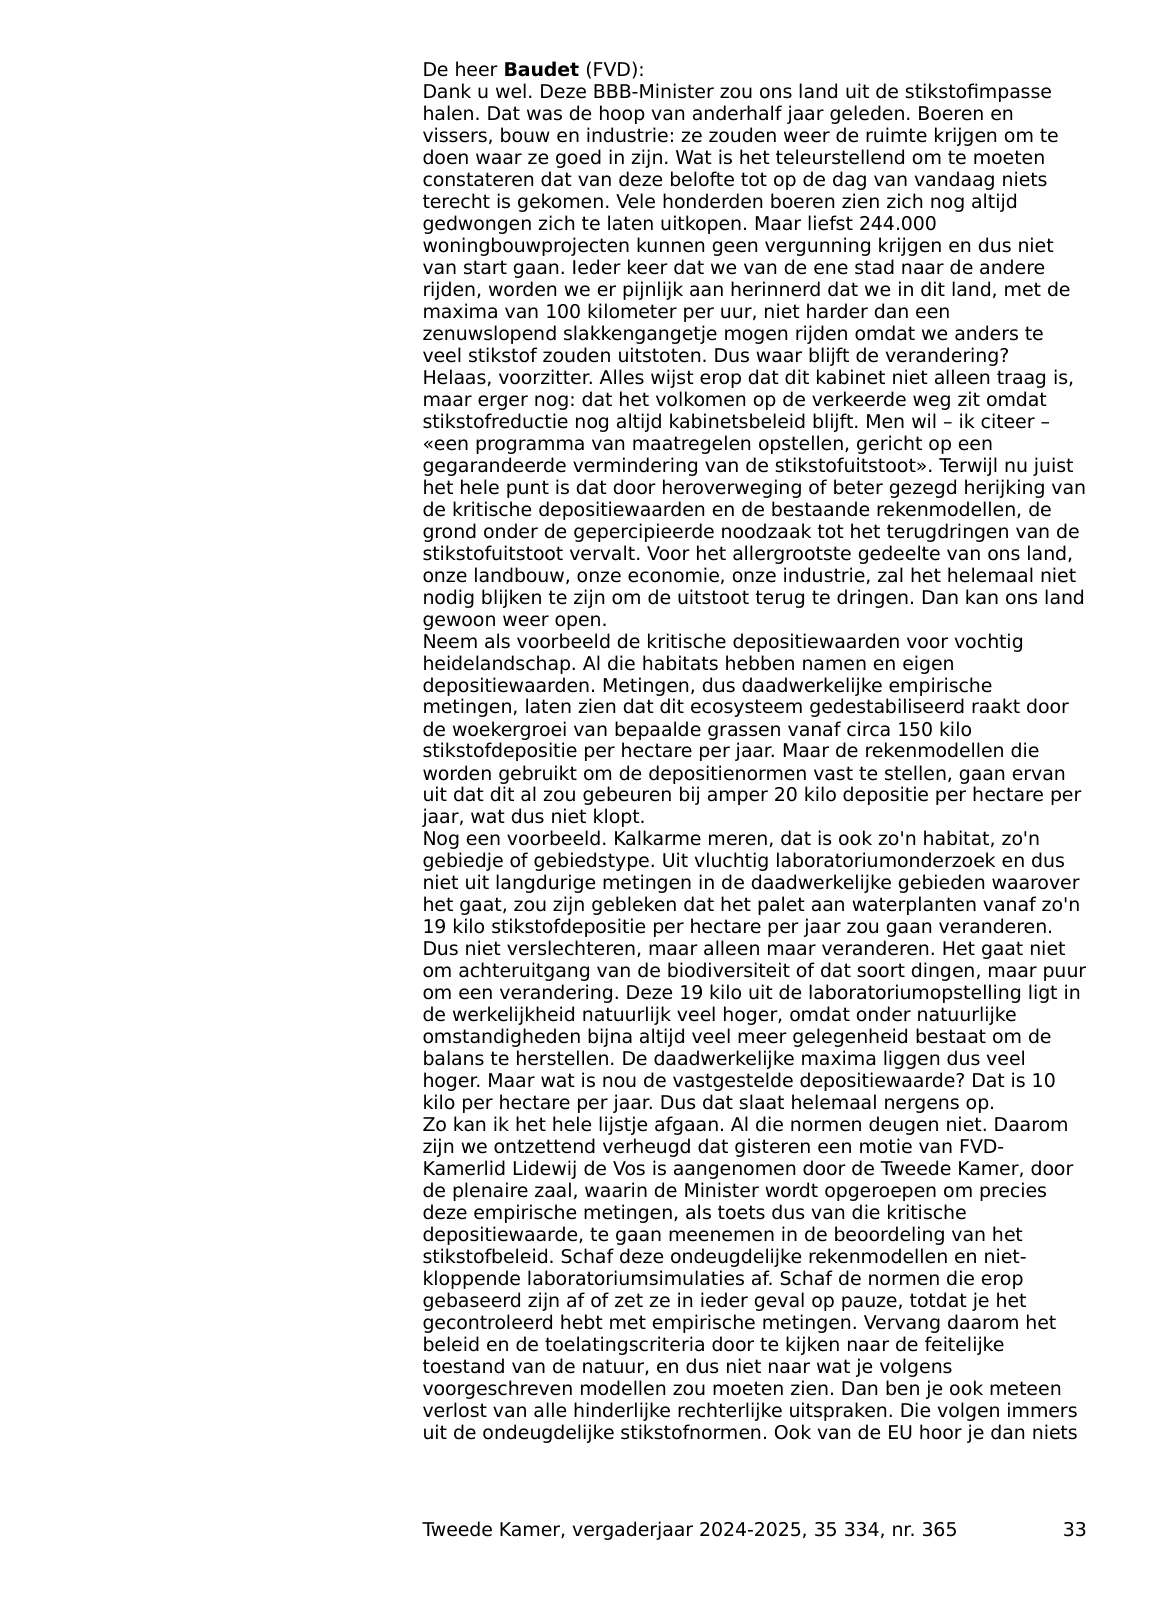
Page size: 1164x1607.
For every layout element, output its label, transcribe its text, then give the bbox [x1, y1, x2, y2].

text Dank u wel. Deze BBB-Minister zou ons land uit de stikstofimpasse halen. Dat was de hoop van anderhalf jaar geleden. Boeren en vissers, bouw en industrie: ze zouden weer de ruimte krijgen om te doen waar ze goed in zijn. Wat is het teleurstellend om te moeten constateren dat van deze belofte tot op de dag van vandaag niets terecht is gekomen. Vele honderden boeren zien zich nog altijd gedwongen zich te laten uitkopen. Maar liefst 244.000 woningbouwprojecten kunnen geen vergunning krijgen en dus niet van start gaan. Ieder keer dat we van de ene stad naar de andere rijden, worden we er pijnlijk aan herinnerd dat we in dit land, met de maxima van 100 kilometer per uur, niet harder dan een zenuwslopend slakkengangetje mogen rijden omdat we anders te veel stikstof zouden uitstoten. Dus waar blijft de verandering? [422, 81, 1087, 367]
text Zo kan ik het hele lijstje afgaan. Al die normen deugen niet. Daarom zijn we ontzettend verheugd dat gisteren een motie van FVD-Kamerlid Lidewij de Vos is aangenomen door de Tweede Kamer, door de plenaire zaal, waarin de Minister wordt opgeroepen om precies deze empirische metingen, als toets dus van die kritische depositiewaarde, te gaan meenemen in de beoordeling van het stikstofbeleid. Schaf deze ondeugdelijke rekenmodellen en niet-kloppende laboratoriumsimulaties af. Schaf de normen die erop gebaseerd zijn af of zet ze in ieder geval op pauze, totdat je het gecontroleerd hebt met empirische metingen. Vervang daarom het beleid en de toelatingscriteria door te kijken naar de feitelijke toestand van de natuur, en dus niet naar wat je volgens voorgeschreven modellen zou moeten zien. Dan ben je ook meteen verlost van alle hinderlijke rechterlijke uitspraken. Die volgen immers uit de ondeugdelijke stikstofnormen. Ook van de EU hoor je dan niets [422, 1114, 1087, 1444]
text Nog een voorbeeld. Kalkarme meren, dat is ook zo'n habitat, zo'n gebiedje of gebiedstype. Uit vluchtig laboratoriumonderzoek en dus niet uit langdurige metingen in de daadwerkelijke gebieden waarover het gaat, zou zijn gebleken dat het palet aan waterplanten vanaf zo'n 19 kilo stikstofdepositie per hectare per jaar zou gaan veranderen. Dus niet verslechteren, maar alleen maar veranderen. Het gaat niet om achteruitgang van de biodiversiteit of dat soort dingen, maar puur om een verandering. Deze 19 kilo uit de laboratoriumopstelling ligt in de werkelijkheid natuurlijk veel hoger, omdat onder natuurlijke omstandigheden bijna altijd veel meer gelegenheid bestaat om de balans te herstellen. De daadwerkelijke maxima liggen dus veel hoger. Maar wat is nou de vastgestelde depositiewaarde? Dat is 10 kilo per hectare per jaar. Dus dat slaat helemaal nergens op. [422, 828, 1087, 1114]
text Neem als voorbeeld de kritische depositiewaarden voor vochtig heidelandschap. Al die habitats hebben namen en eigen depositiewaarden. Metingen, dus daadwerkelijke empirische metingen, laten zien dat dit ecosysteem gedestabiliseerd raakt door de woekergroei van bepaalde grassen vanaf circa 150 kilo stikstofdepositie per hectare per jaar. Maar de rekenmodellen die worden gebruikt om de depositienormen vast te stellen, gaan ervan uit dat dit al zou gebeuren bij amper 20 kilo depositie per hectare per jaar, wat dus niet klopt. [422, 631, 1087, 828]
text De heer Baudet (FVD): [422, 59, 1087, 81]
text Helaas, voorzitter. Alles wijst erop dat dit kabinet niet alleen traag is, maar erger nog: dat het volkomen op de verkeerde weg zit omdat stikstofreductie nog altijd kabinetsbeleid blijft. Men wil – ik citeer – «een programma van maatregelen opstellen, gericht op een gegarandeerde vermindering van de stikstofuitstoot». Terwijl nu juist het hele punt is dat door heroverweging of beter gezegd herijking van de kritische depositiewaarden en de bestaande rekenmodellen, de grond onder de gepercipieerde noodzaak tot het terugdringen van de stikstofuitstoot vervalt. Voor het allergrootste gedeelte van ons land, onze landbouw, onze economie, onze industrie, zal het helemaal niet nodig blijken te zijn om de uitstoot terug te dringen. Dan kan ons land gewoon weer open. [422, 367, 1087, 631]
